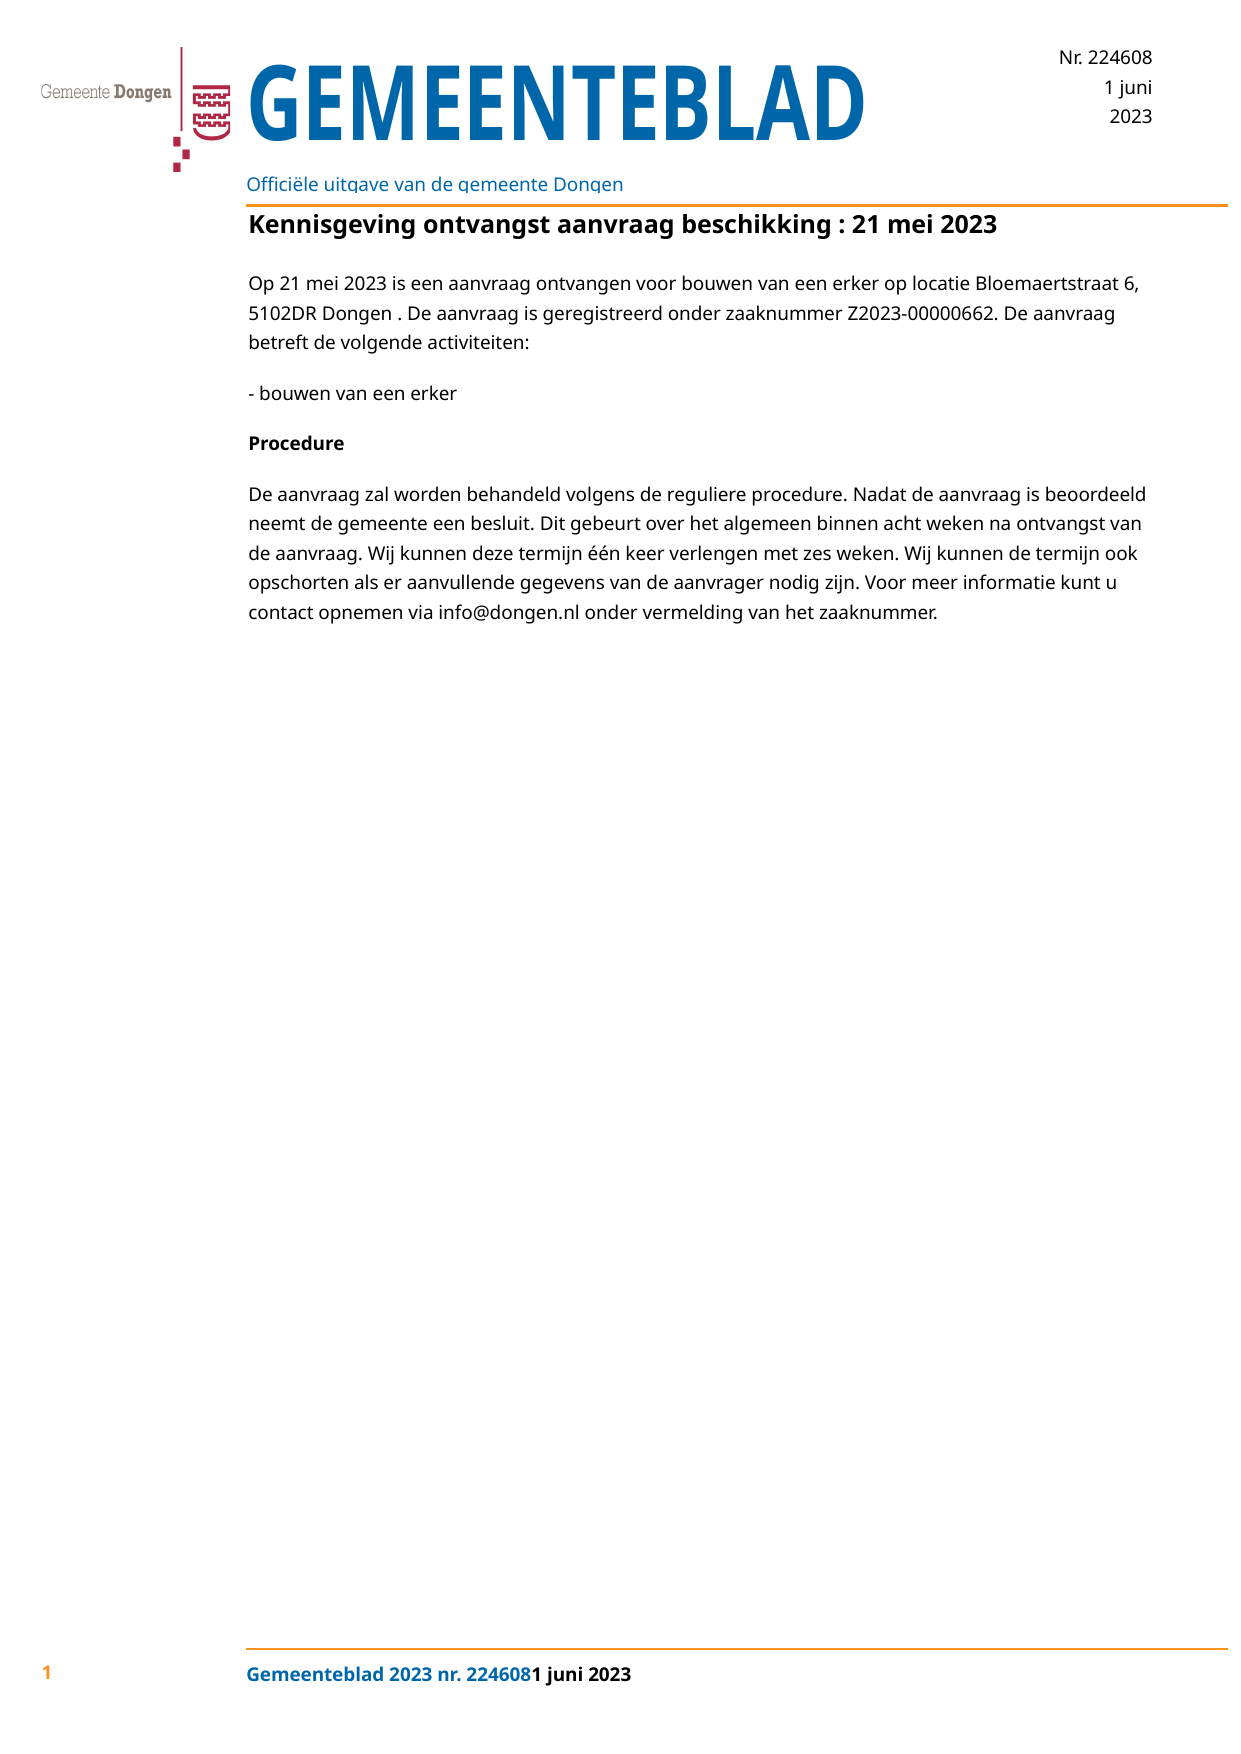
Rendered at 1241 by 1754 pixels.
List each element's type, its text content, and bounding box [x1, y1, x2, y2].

text Op 21 mei 2023 is een aanvraag ontvangen voor bouwen van een erker op locatie Bloemaertstraat 6, 5102DR Dongen . De aanvraag is geregistreerd onder zaaknummer Z2023-00000662. De aanvraag betreft de volgende activiteiten: [248, 270, 1152, 355]
picture [41, 47, 231, 172]
text De aanvraag zal worden behandeld volgens de reguliere procedure. Nadat de aanvraag is beoordeeld neemt de gemeente een besluit. Dit gebeurt over het algemeen binnen acht weken na ontvangst van de aanvraag. Wij kunnen deze termijn één keer verlengen met zes weken. Wij kunnen de termijn ook opschorten als er aanvullende gegevens van de aanvrager nodig zijn. Voor meer informatie kunt u contact opnemen via info@dongen.nl onder vermelding van het zaaknummer. [248, 481, 1152, 625]
text - bouwen van een erker [248, 380, 1152, 406]
text Kennisgeving ontvangst aanvraag beschikking : 21 mei 2023 [248, 207, 1152, 241]
text Procedure [248, 430, 1152, 456]
